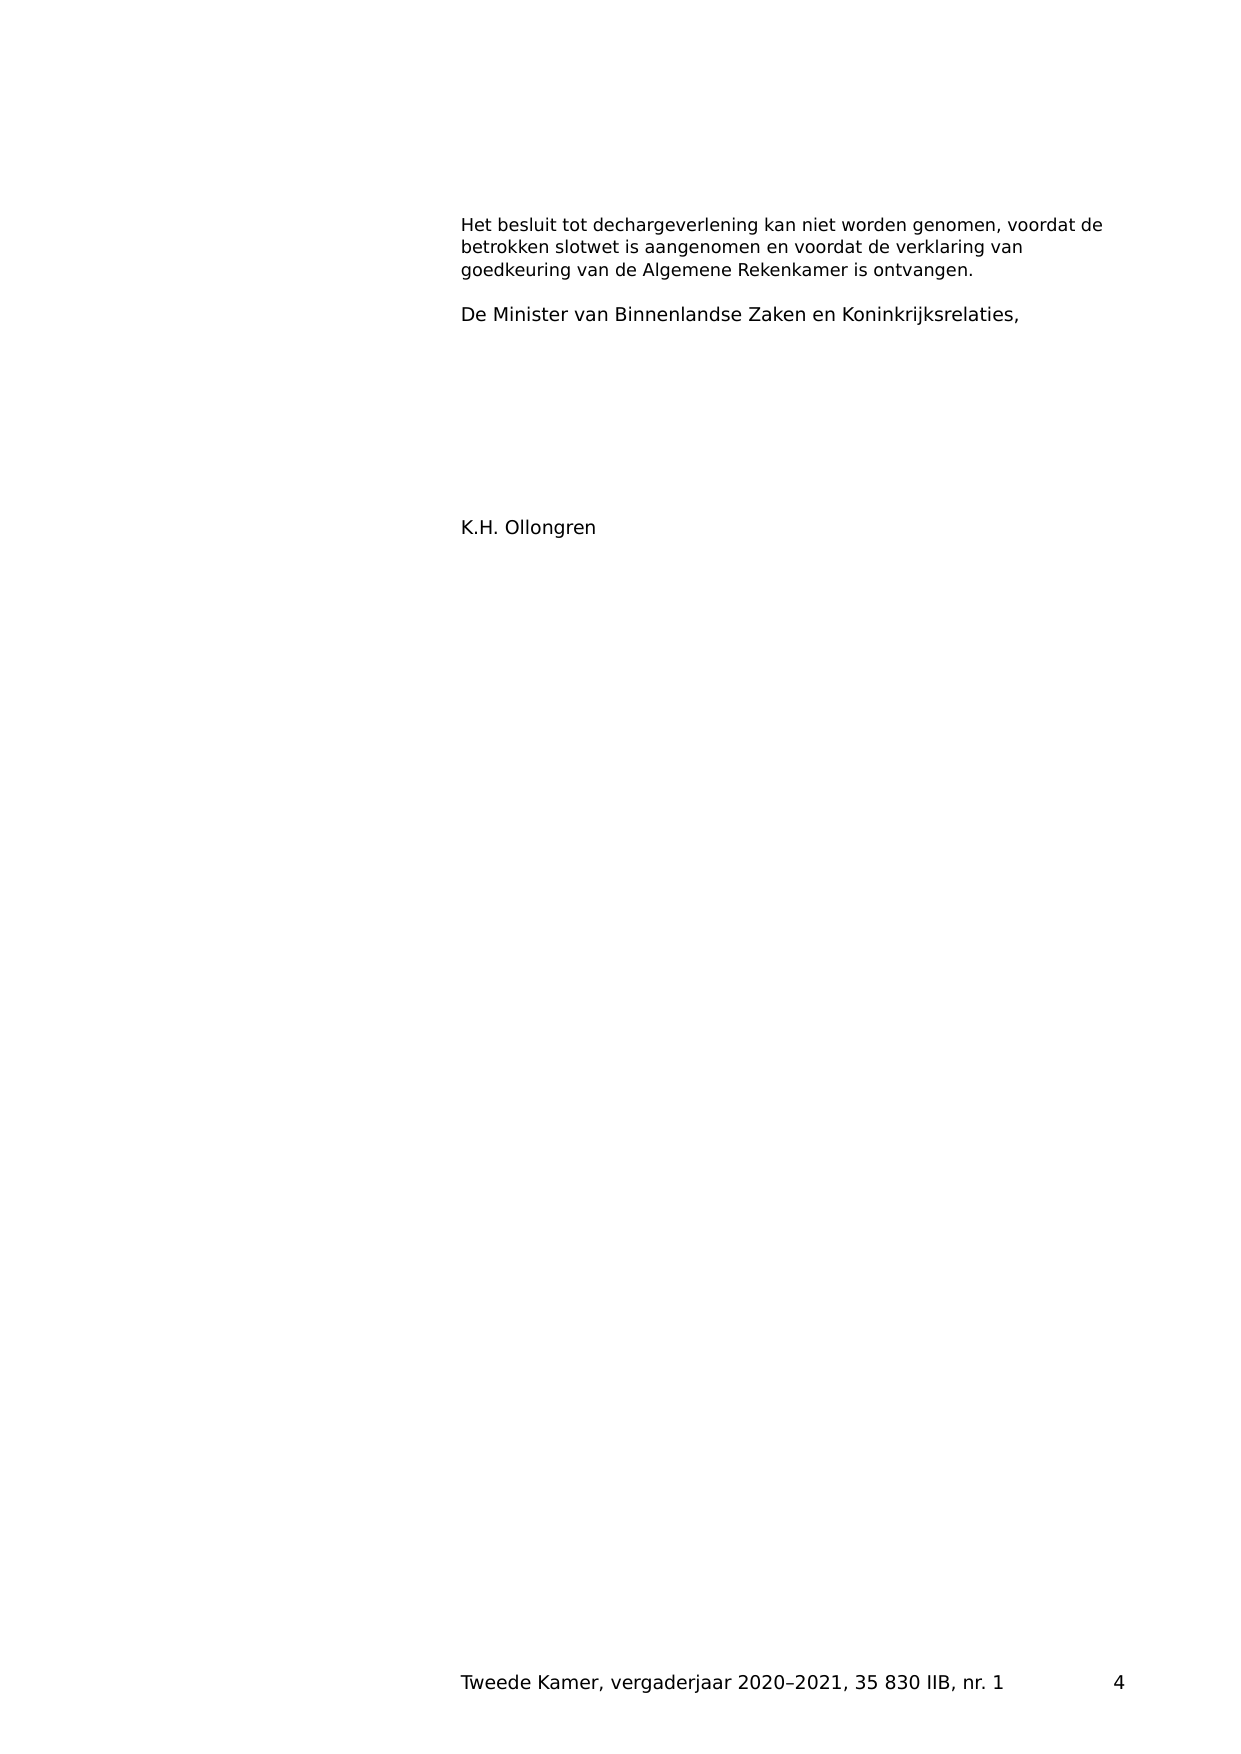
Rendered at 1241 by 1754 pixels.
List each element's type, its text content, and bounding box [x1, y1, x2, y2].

text De Minister van Binnenlandse Zaken en Koninkrijksrelaties, [461, 304, 1125, 326]
text K.H. Ollongren [461, 517, 1125, 539]
text Het besluit tot dechargeverlening kan niet worden genomen, voordat de betrokken slotwet is aangenomen en voordat de verklaring van goedkeuring van de Algemene Rekenkamer is ontvangen. [461, 213, 1125, 281]
